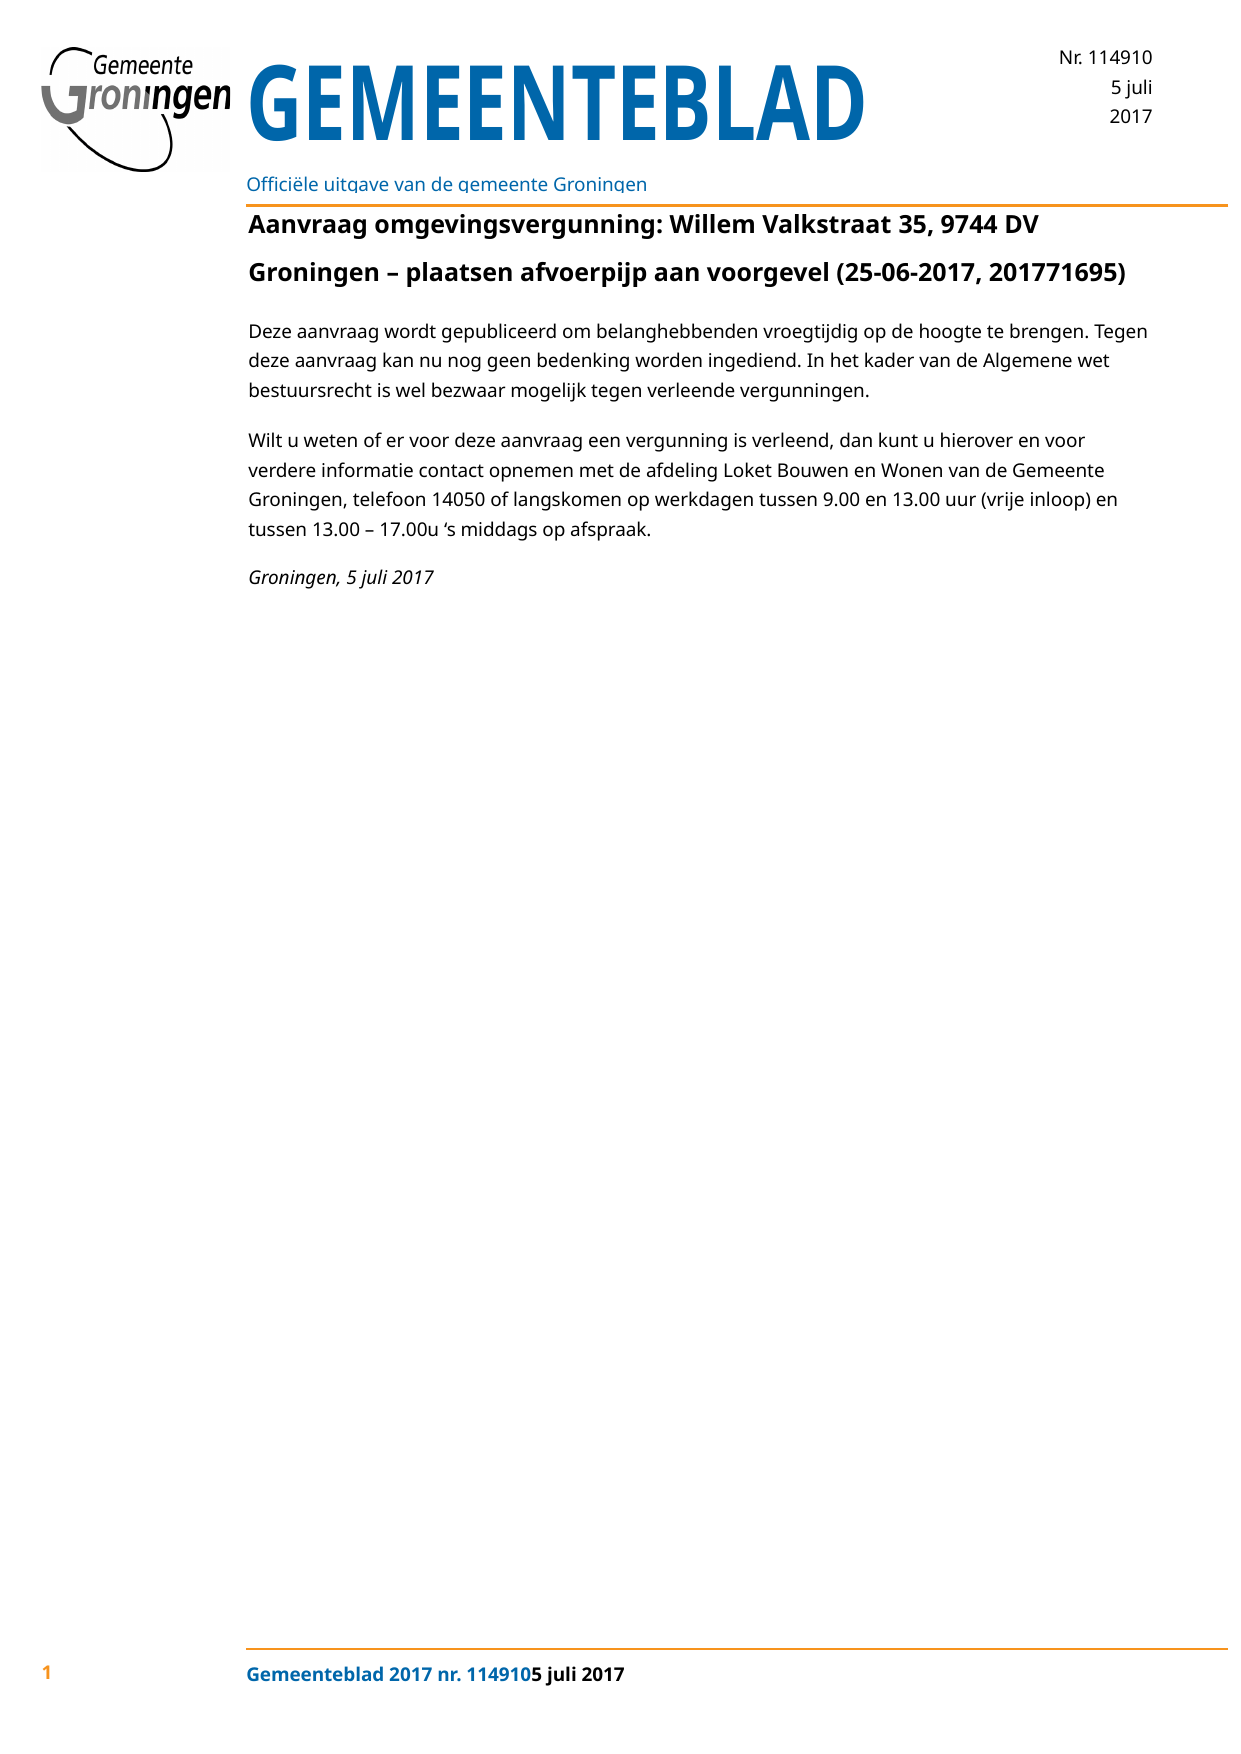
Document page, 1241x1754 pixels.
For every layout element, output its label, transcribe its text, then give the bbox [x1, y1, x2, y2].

text Wilt u weten of er voor deze aanvraag een vergunning is verleend, dan kunt u hierover en voor verdere informatie contact opnemen met de afdeling Loket Bouwen en Wonen van de Gemeente Groningen, telefoon 14050 of langskomen op werkdagen tussen 9.00 en 13.00 uur (vrije inloop) en tussen 13.00 – 17.00u ‘s middags op afspraak. [248, 427, 1152, 542]
text Aanvraag omgevingsvergunning: Willem Valkstraat 35, 9744 DV Groningen – plaatsen afvoerpijp aan voorgevel (25-06-2017, 201771695) [248, 207, 1152, 288]
text Groningen, 5 juli 2017 [248, 564, 1152, 590]
picture [41, 47, 231, 172]
text Deze aanvraag wordt gepubliceerd om belanghebbenden vroegtijdig op de hoogte te brengen. Tegen deze aanvraag kan nu nog geen bedenking worden ingediend. In het kader van de Algemene wet bestuursrecht is wel bezwaar mogelijk tegen verleende vergunningen. [248, 318, 1152, 403]
